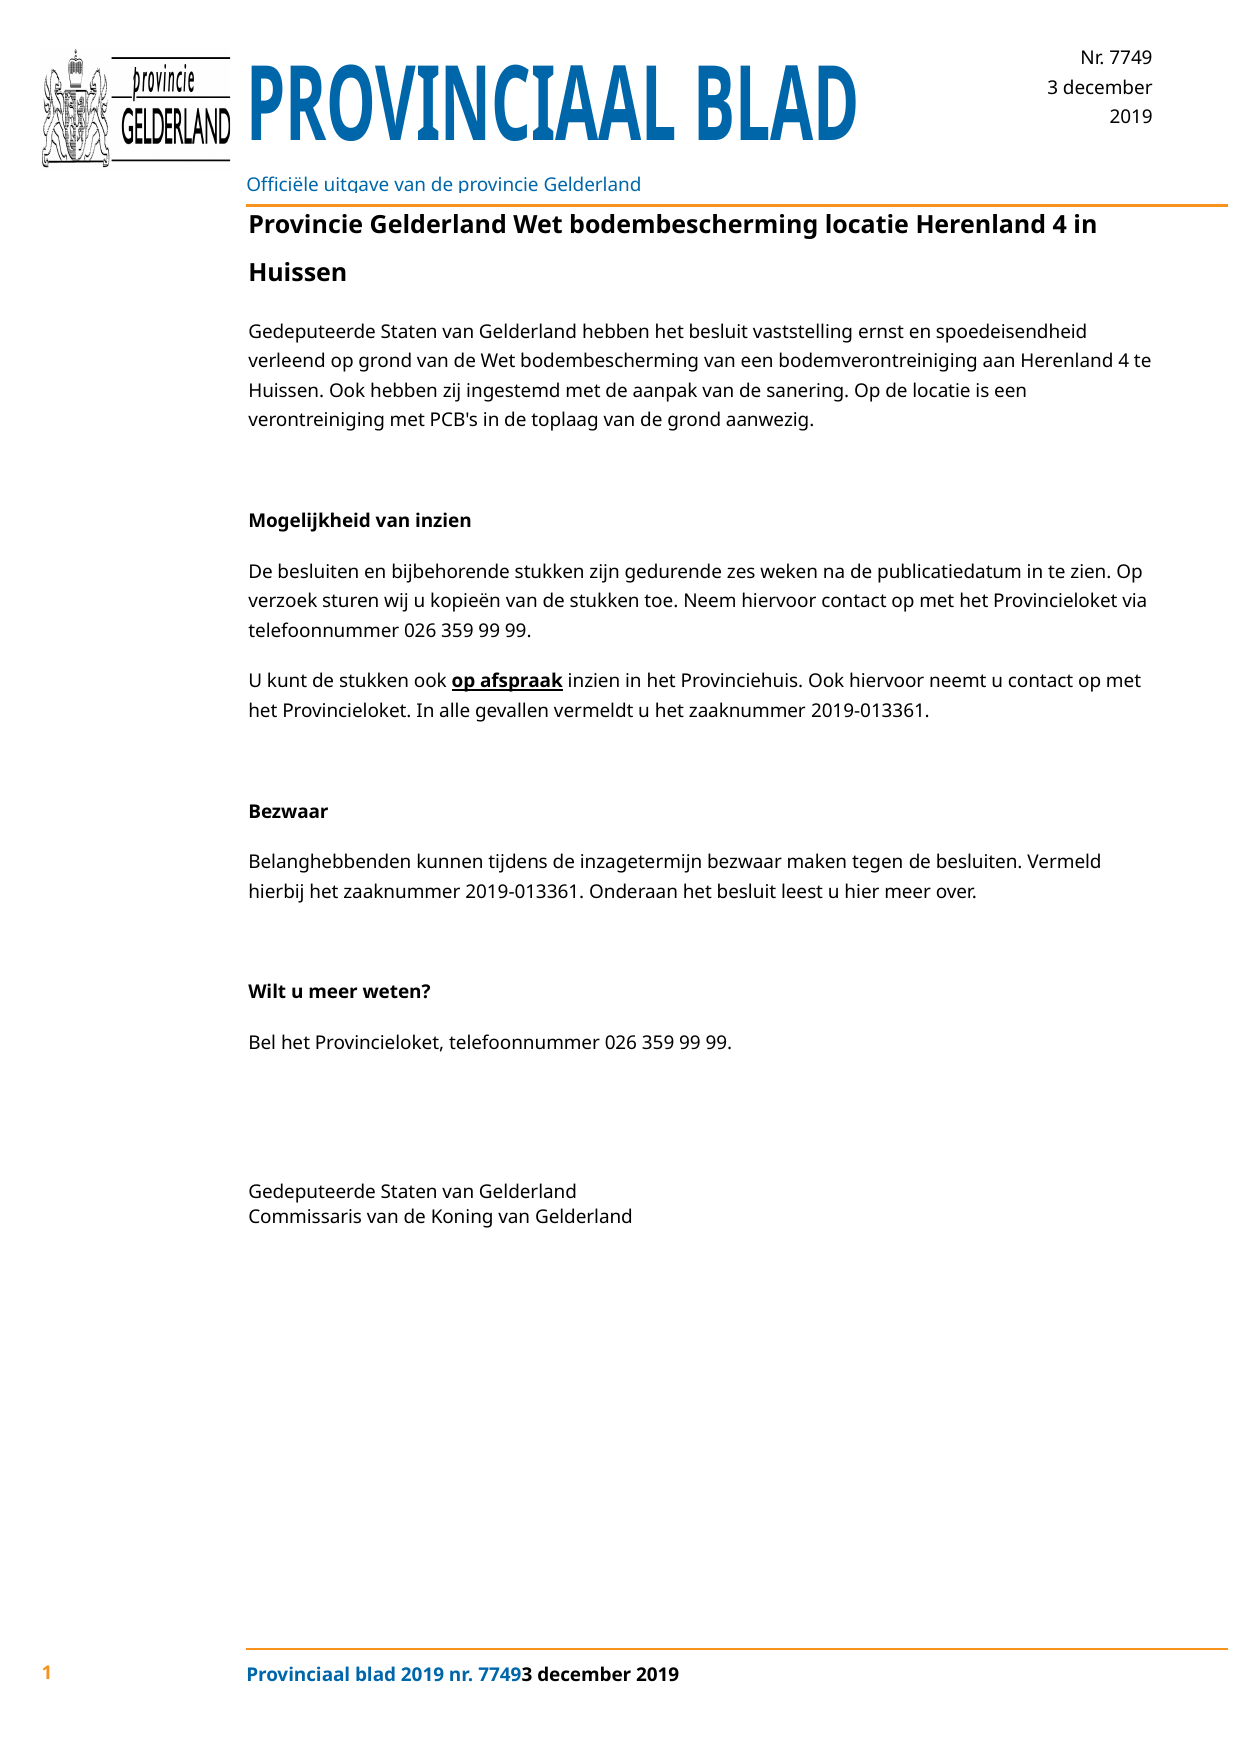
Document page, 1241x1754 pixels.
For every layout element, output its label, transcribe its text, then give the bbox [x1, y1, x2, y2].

text Commissaris van de Koning van Gelderland [248, 1203, 1152, 1229]
text Bel het Provincieloket, telefoonnummer 026 359 99 99. [248, 1029, 1152, 1055]
text Gedeputeerde Staten van Gelderland [248, 1178, 1152, 1203]
text Belanghebbenden kunnen tijdens de inzagetermijn bezwaar maken tegen de besluiten. Vermeld hierbij het zaaknummer 2019-013361. Onderaan het besluit leest u hier meer over. [248, 848, 1152, 904]
text Bezwaar [248, 798, 1152, 824]
text Gedeputeerde Staten van Gelderland hebben het besluit vaststelling ernst en spoedeisendheid verleend op grond van de Wet bodembescherming van een bodemverontreiniging aan Herenland 4 te Huissen. Ook hebben zij ingestemd met de aanpak van de sanering. Op de locatie is een verontreiniging met PCB's in de toplaag van de grond aanwezig. [248, 318, 1152, 432]
text Mogelijkheid van inzien [248, 507, 1152, 533]
text De besluiten en bijbehorende stukken zijn gedurende zes weken na de publicatiedatum in te zien. Op verzoek sturen wij u kopieën van de stukken toe. Neem hiervoor contact op met het Provincieloket via telefoonnummer 026 359 99 99. [248, 558, 1152, 643]
picture [41, 47, 231, 172]
text Provincie Gelderland Wet bodembescherming locatie Herenland 4 in Huissen [248, 207, 1152, 288]
text U kunt de stukken ook op afspraak inzien in het Provinciehuis. Ook hiervoor neemt u contact op met het Provincieloket. In alle gevallen vermeldt u het zaaknummer 2019-013361. [248, 667, 1152, 723]
text Wilt u meer weten? [248, 979, 1152, 1004]
